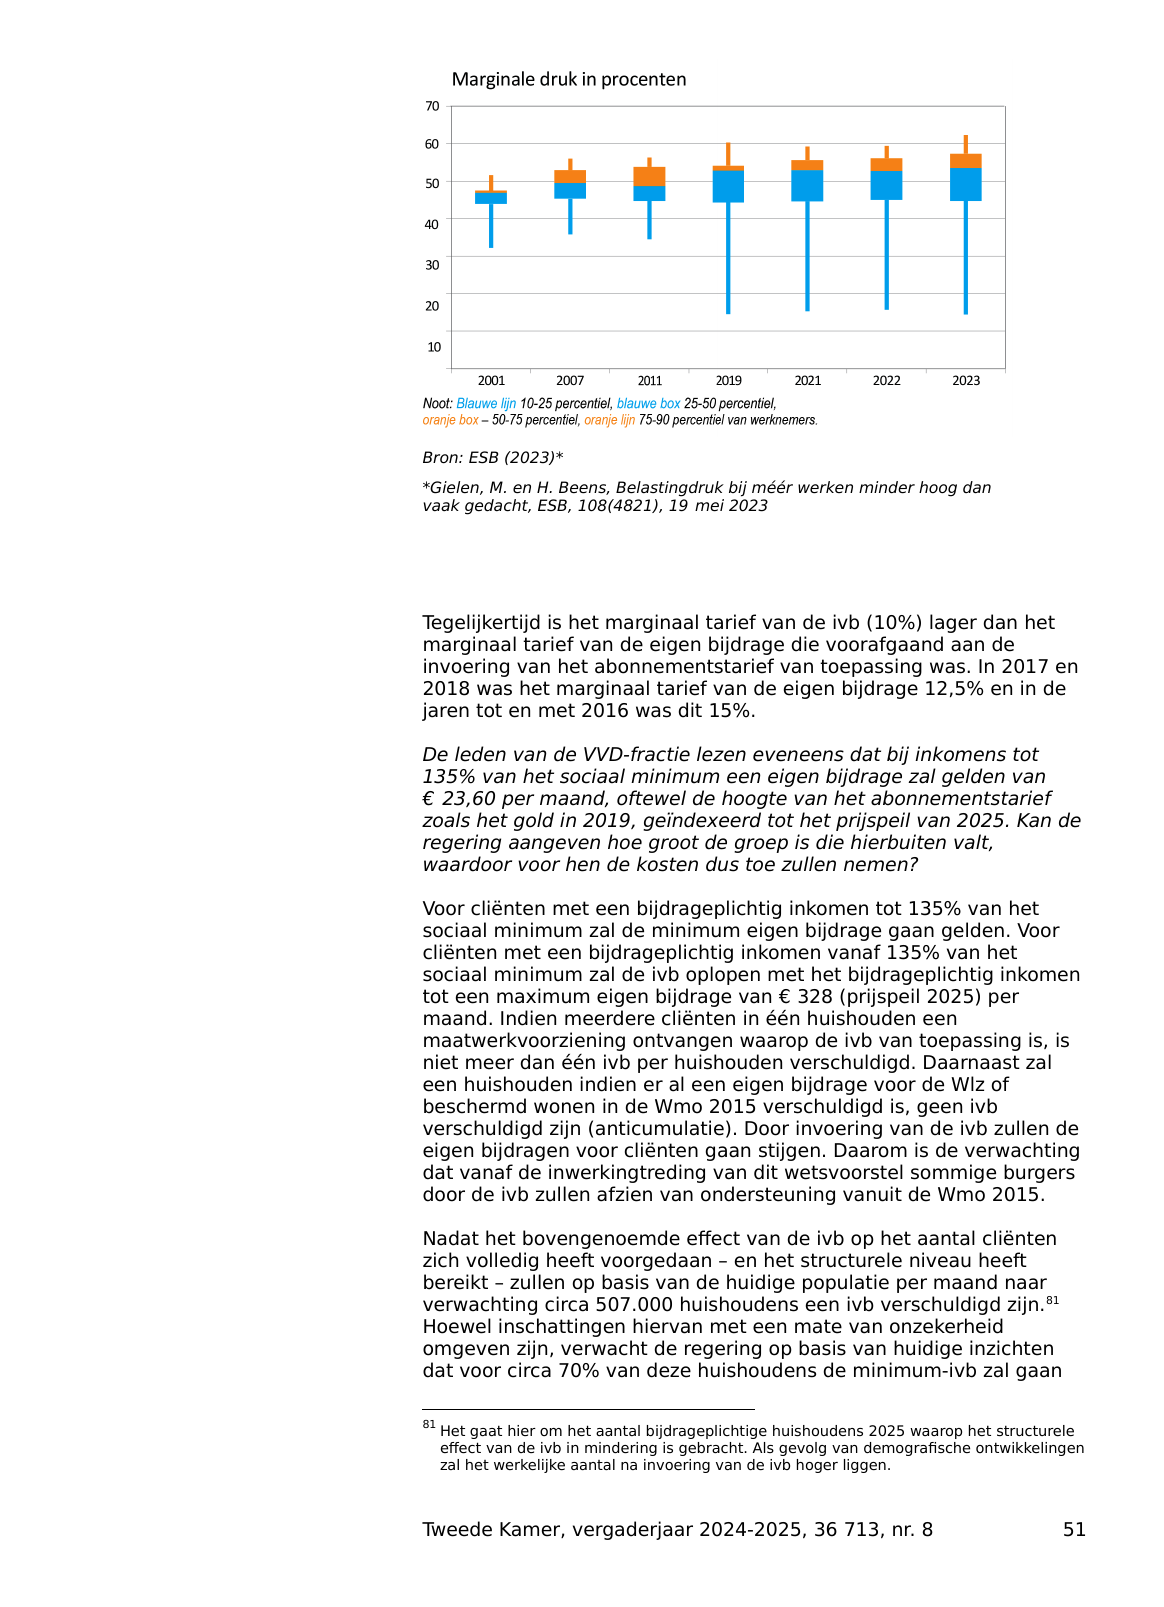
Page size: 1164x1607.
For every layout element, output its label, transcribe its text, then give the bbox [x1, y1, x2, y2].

text De leden van de VVD-fractie lezen eveneens dat bij inkomens tot 135% van het sociaal minimum een eigen bijdrage zal gelden van € 23,60 per maand, oftewel de hoogte van het abonnementstarief zoals het gold in 2019, geïndexeerd tot het prijspeil van 2025. Kan de regering aangeven hoe groot de groep is die hierbuiten valt, waardoor voor hen de kosten dus toe zullen nemen? [422, 744, 1087, 876]
text Het gaat hier om het aantal bijdrageplichtige huishoudens 2025 waarop het structurele effect van de ivb in mindering is gebracht. Als gevolg van demografische ontwikkelingen zal het werkelijke aantal na invoering van de ivb hoger liggen. [422, 1418, 1087, 1474]
text *Gielen, M. en H. Beens, Belastingdruk bij méér werken minder hoog dan vaak gedacht, ESB, 108(4821), 19 mei 2023 [422, 479, 1013, 515]
text Tegelijkertijd is het marginaal tarief van de ivb (10%) lager dan het marginaal tarief van de eigen bijdrage die voorafgaand aan de invoering van het abonnementstarief van toepassing was. In 2017 en 2018 was het marginaal tarief van de eigen bijdrage 12,5% en in de jaren tot en met 2016 was dit 15%. [422, 612, 1087, 722]
picture [422, 59, 1013, 437]
text Voor cliënten met een bijdrageplichtig inkomen tot 135% van het sociaal minimum zal de minimum eigen bijdrage gaan gelden. Voor cliënten met een bijdrageplichtig inkomen vanaf 135% van het sociaal minimum zal de ivb oplopen met het bijdrageplichtig inkomen tot een maximum eigen bijdrage van € 328 (prijspeil 2025) per maand. Indien meerdere cliënten in één huishouden een maatwerkvoorziening ontvangen waarop de ivb van toepassing is, is niet meer dan één ivb per huishouden verschuldigd. Daarnaast zal een huishouden indien er al een eigen bijdrage voor de Wlz of beschermd wonen in de Wmo 2015 verschuldigd is, geen ivb verschuldigd zijn (anticumulatie). Door invoering van de ivb zullen de eigen bijdragen voor cliënten gaan stijgen. Daarom is de verwachting dat vanaf de inwerkingtreding van dit wetsvoorstel sommige burgers door de ivb zullen afzien van ondersteuning vanuit de Wmo 2015. [422, 898, 1087, 1206]
text Nadat het bovengenoemde effect van de ivb op het aantal cliënten zich volledig heeft voorgedaan – en het structurele niveau heeft bereikt – zullen op basis van de huidige populatie per maand naar verwachting circa 507.000 huishoudens een ivb verschuldigd zijn. Hoewel inschattingen hiervan met een mate van onzekerheid omgeven zijn, verwacht de regering op basis van huidige inzichten dat voor circa 70% van deze huishoudens de minimum-ivb zal gaan [422, 1228, 1087, 1382]
text Bron: ESB (2023)* [422, 449, 1013, 467]
